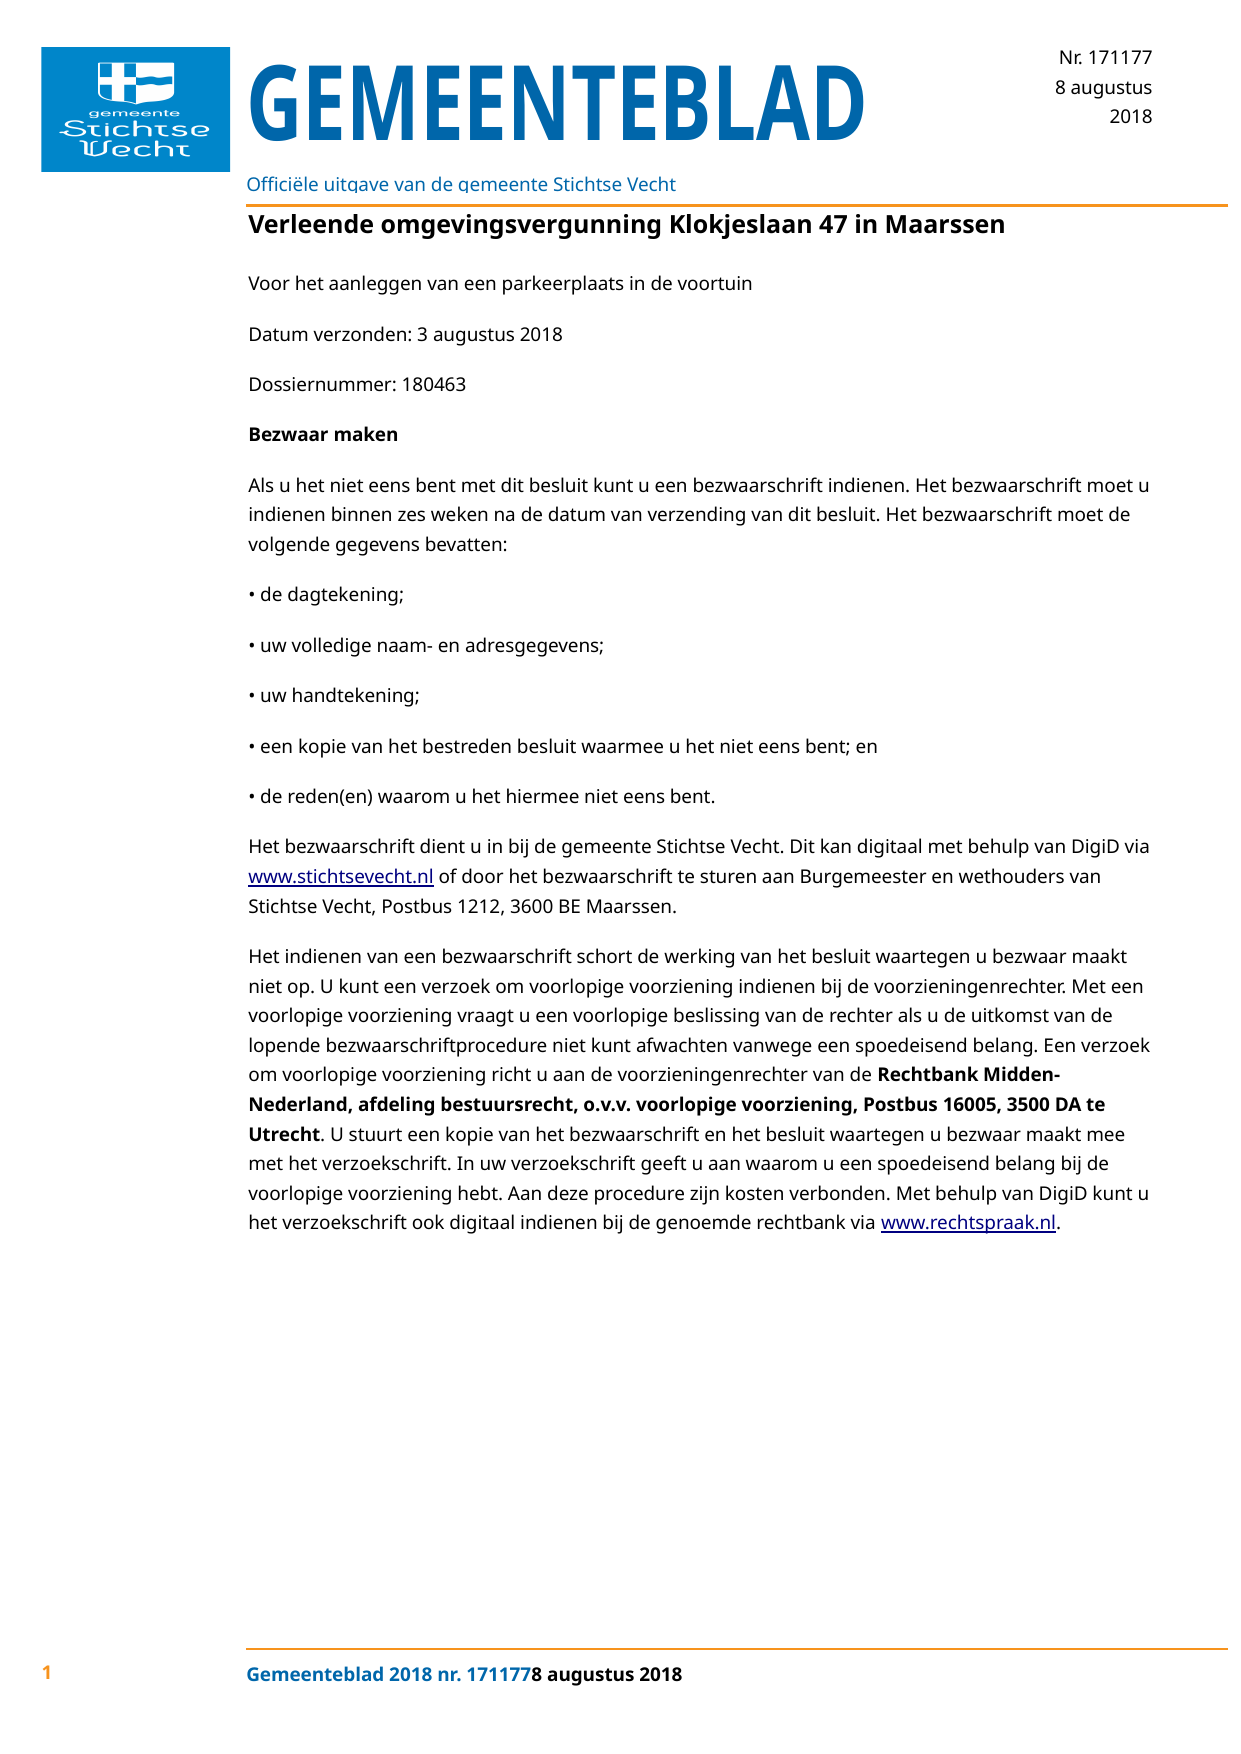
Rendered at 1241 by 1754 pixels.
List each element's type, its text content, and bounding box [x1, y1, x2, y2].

text • een kopie van het bestreden besluit waarmee u het niet eens bent; en [248, 733, 1152, 758]
text Bezwaar maken [248, 422, 1152, 447]
picture [137, 63, 174, 103]
picture [99, 63, 135, 101]
text • de reden(en) waarom u het hiermee niet eens bent. [248, 783, 1152, 809]
text Dossiernummer: 180463 [248, 371, 1152, 397]
text Voor het aanleggen van een parkeerplaats in de voortuin [248, 270, 1152, 296]
text Het indienen van een bezwaarschrift schort de werking van het besluit waartegen u bezwaar maakt niet op. U kunt een verzoek om voorlopige voorziening indienen bij de voorzieningenrechter. Met een voorlopige voorziening vraagt u een voorlopige beslissing van de rechter als u de uitkomst van de lopende bezwaarschriftprocedure niet kunt afwachten vanwege een spoedeisend belang. Een verzoek om voorlopige voorziening richt u aan de voorzieningenrechter van de Rechtbank Midden-Nederland, afdeling bestuursrecht, o.v.v. voorlopige voorziening, Postbus 16005, 3500 DA te Utrecht. U stuurt een kopie van het bezwaarschrift en het besluit waartegen u bezwaar maakt mee met het verzoekschrift. In uw verzoekschrift geeft u aan waarom u een spoedeisend belang bij de voorlopige voorziening hebt. Aan deze procedure zijn kosten verbonden. Met behulp van DigiD kunt u het verzoekschrift ook digitaal indienen bij de genoemde rechtbank via www.rechtspraak.nl. [248, 943, 1152, 1235]
text Datum verzonden: 3 augustus 2018 [248, 321, 1152, 346]
text • uw handtekening; [248, 682, 1152, 708]
text Het bezwaarschrift dient u in bij de gemeente Stichtse Vecht. Dit kan digitaal met behulp van DigiD via www.stichtsevecht.nl of door het bezwaarschrift te sturen aan Burgemeester en wethouders van Stichtse Vecht, Postbus 1212, 3600 BE Maarssen. [248, 834, 1152, 918]
text • de dagtekening; [248, 582, 1152, 607]
text Als u het niet eens bent met dit besluit kunt u een bezwaarschrift indienen. Het bezwaarschrift moet u indienen binnen zes weken na de datum van verzending van dit besluit. Het bezwaarschrift moet de volgende gegevens bevatten: [248, 472, 1152, 557]
text • uw volledige naam- en adresgegevens; [248, 632, 1152, 658]
text Verleende omgevingsvergunning Klokjeslaan 47 in Maarssen [248, 207, 1152, 241]
